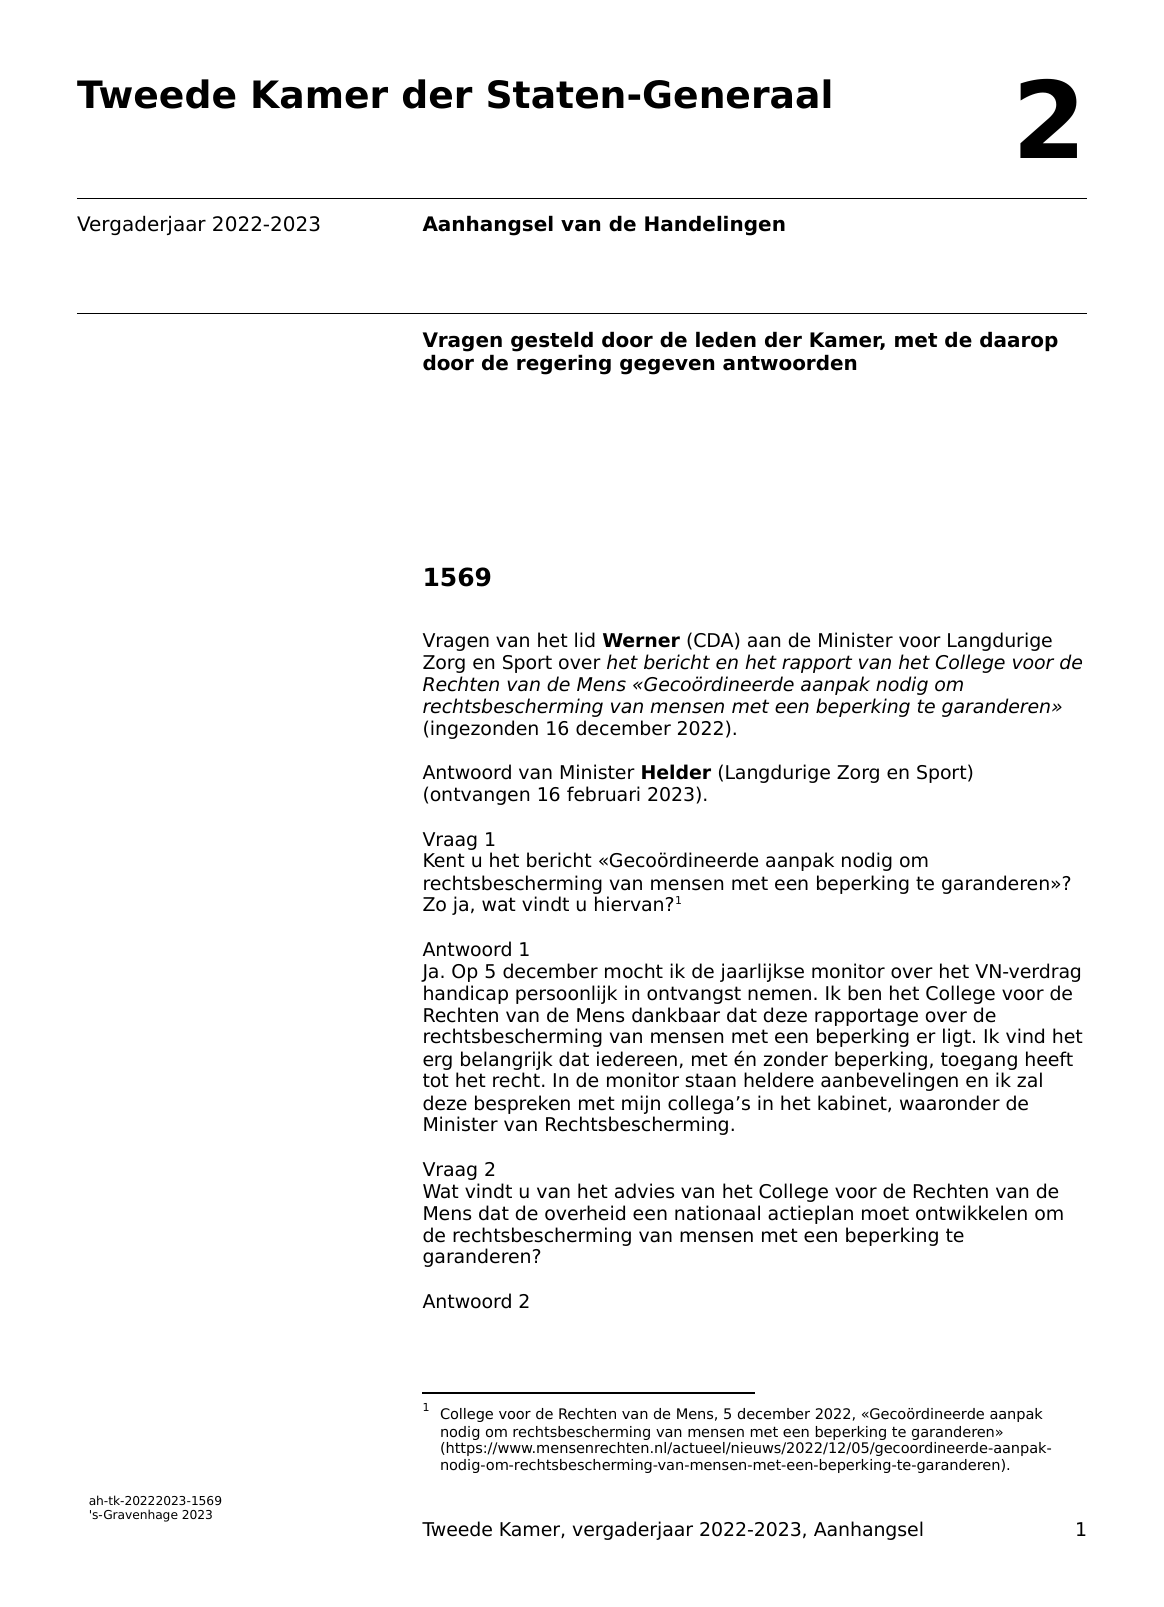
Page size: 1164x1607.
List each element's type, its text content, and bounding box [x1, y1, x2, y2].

table_cell Aanhangsel van de Handelingen [422, 199, 1087, 313]
text Vragen van het lid Werner (CDA) aan de Minister voor Langdurige Zorg en Sport over het bericht en het rapport van het College voor de Rechten van de Mens «Gecoördineerde aanpak nodig om rechtsbescherming van mensen met een beperking te garanderen» (ingezonden 16 december 2022). [422, 630, 1087, 740]
table_cell Vergaderjaar 2022-2023 [77, 199, 422, 313]
table_cell Vragen gesteld door de leden der Kamer, met de daarop door de regering gegeven antwoorden [422, 314, 1087, 375]
text Kent u het bericht «Gecoördineerde aanpak nodig om rechtsbescherming van mensen met een beperking te garanderen»? Zo ja, wat vindt u hiervan? [422, 850, 1087, 916]
text Vraag 1 [422, 828, 1087, 850]
text Ja. Op 5 december mocht ik de jaarlijkse monitor over het VN-verdrag handicap persoonlijk in ontvangst nemen. Ik ben het College voor de Rechten van de Mens dankbaar dat deze rapportage over de rechtsbescherming van mensen met een beperking er ligt. Ik vind het erg belangrijk dat iedereen, met én zonder beperking, toegang heeft tot het recht. In de monitor staan heldere aanbevelingen en ik zal deze bespreken met mijn collega’s in het kabinet, waaronder de Minister van Rechtsbescherming. [422, 961, 1087, 1136]
text Vraag 2 [422, 1158, 1087, 1181]
text 1569 [422, 563, 1087, 592]
table_header Tweede Kamer der Staten-Generaal [77, 59, 886, 198]
text 's-Gravenhage 2023 [88, 1508, 323, 1522]
text College voor de Rechten van de Mens, 5 december 2022, «Gecoördineerde aanpak nodig om rechtsbescherming van mensen met een beperking te garanderen» (https://www.mensenrechten.nl/actueel/nieuws/2022/12/05/gecoordineerde-aanpak-nodig-om-rechtsbescherming-van-mensen-met-een-beperking-te-garanderen). [422, 1402, 1087, 1474]
table_header 2 [886, 59, 1087, 198]
text Antwoord 2 [422, 1291, 1087, 1313]
text Antwoord 1 [422, 938, 1087, 961]
table_cell [77, 314, 422, 375]
text Antwoord van Minister Helder (Langdurige Zorg en Sport) (ontvangen 16 februari 2023). [422, 762, 1087, 806]
text ah-tk-20222023-1569 [88, 1494, 323, 1508]
text Wat vindt u van het advies van het College voor de Rechten van de Mens dat de overheid een nationaal actieplan moet ontwikkelen om de rechtsbescherming van mensen met een beperking te garanderen? [422, 1181, 1087, 1268]
